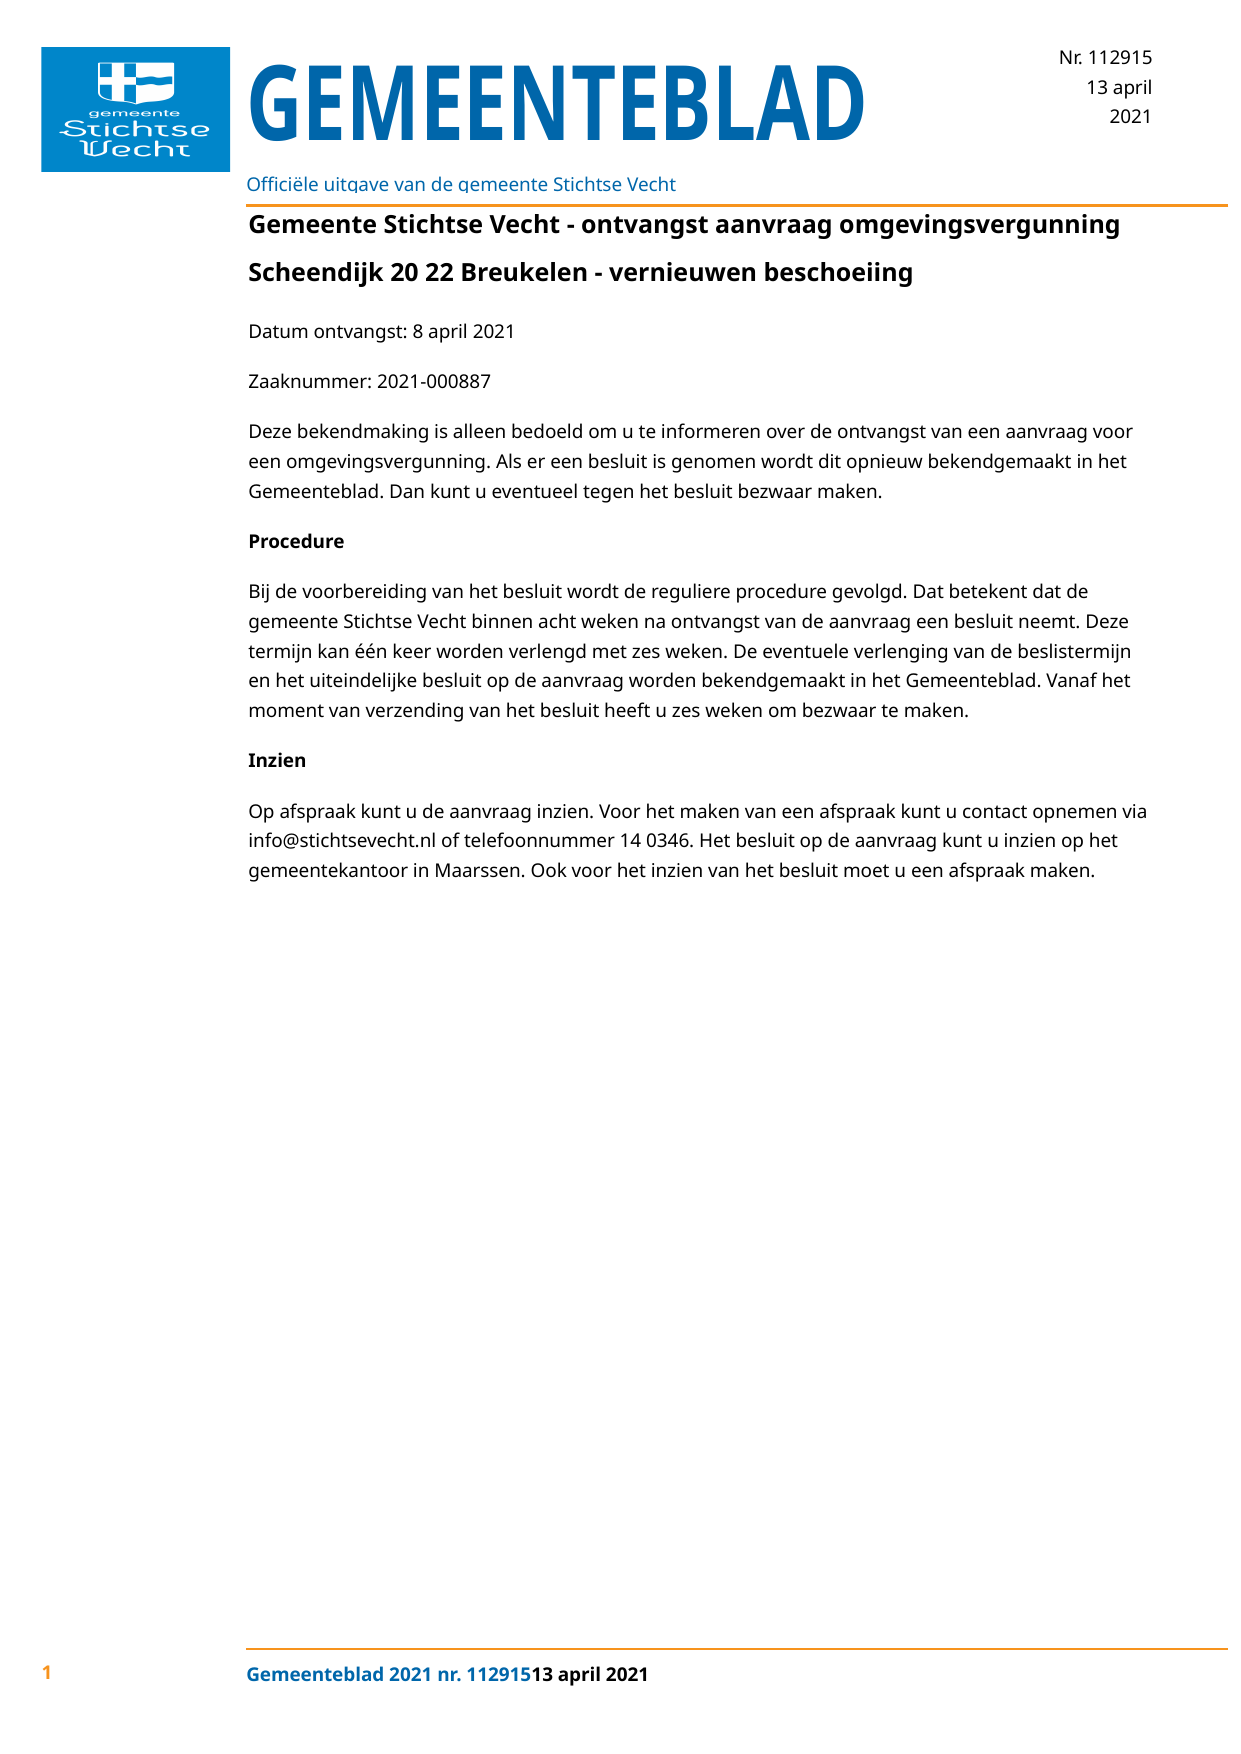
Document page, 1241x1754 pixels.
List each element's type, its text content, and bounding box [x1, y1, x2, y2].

text Op afspraak kunt u de aanvraag inzien. Voor het maken van een afspraak kunt u contact opnemen via info@stichtsevecht.nl of telefoonnummer 14 0346. Het besluit op de aanvraag kunt u inzien op het gemeentekantoor in Maarssen. Ook voor het inzien van het besluit moet u een afspraak maken. [248, 798, 1152, 883]
text Deze bekendmaking is alleen bedoeld om u te informeren over de ontvangst van een aanvraag voor een omgevingsvergunning. Als er een besluit is genomen wordt dit opnieuw bekendgemaakt in het Gemeenteblad. Dan kunt u eventueel tegen het besluit bezwaar maken. [248, 419, 1152, 504]
picture [99, 63, 135, 101]
text Inzien [248, 747, 1152, 773]
text Datum ontvangst: 8 april 2021 [248, 318, 1152, 344]
picture [137, 63, 174, 103]
text Zaaknummer: 2021-000887 [248, 368, 1152, 394]
text Bij de voorbereiding van het besluit wordt de reguliere procedure gevolgd. Dat betekent dat de gemeente Stichtse Vecht binnen acht weken na ontvangst van de aanvraag een besluit neemt. Deze termijn kan één keer worden verlengd met zes weken. De eventuele verlenging van de beslistermijn en het uiteindelijke besluit op de aanvraag worden bekendgemaakt in het Gemeenteblad. Vanaf het moment van verzending van het besluit heeft u zes weken om bezwaar te maken. [248, 579, 1152, 723]
text Procedure [248, 528, 1152, 554]
text Gemeente Stichtse Vecht - ontvangst aanvraag omgevingsvergunning Scheendijk 20 22 Breukelen - vernieuwen beschoeiing [248, 207, 1152, 288]
